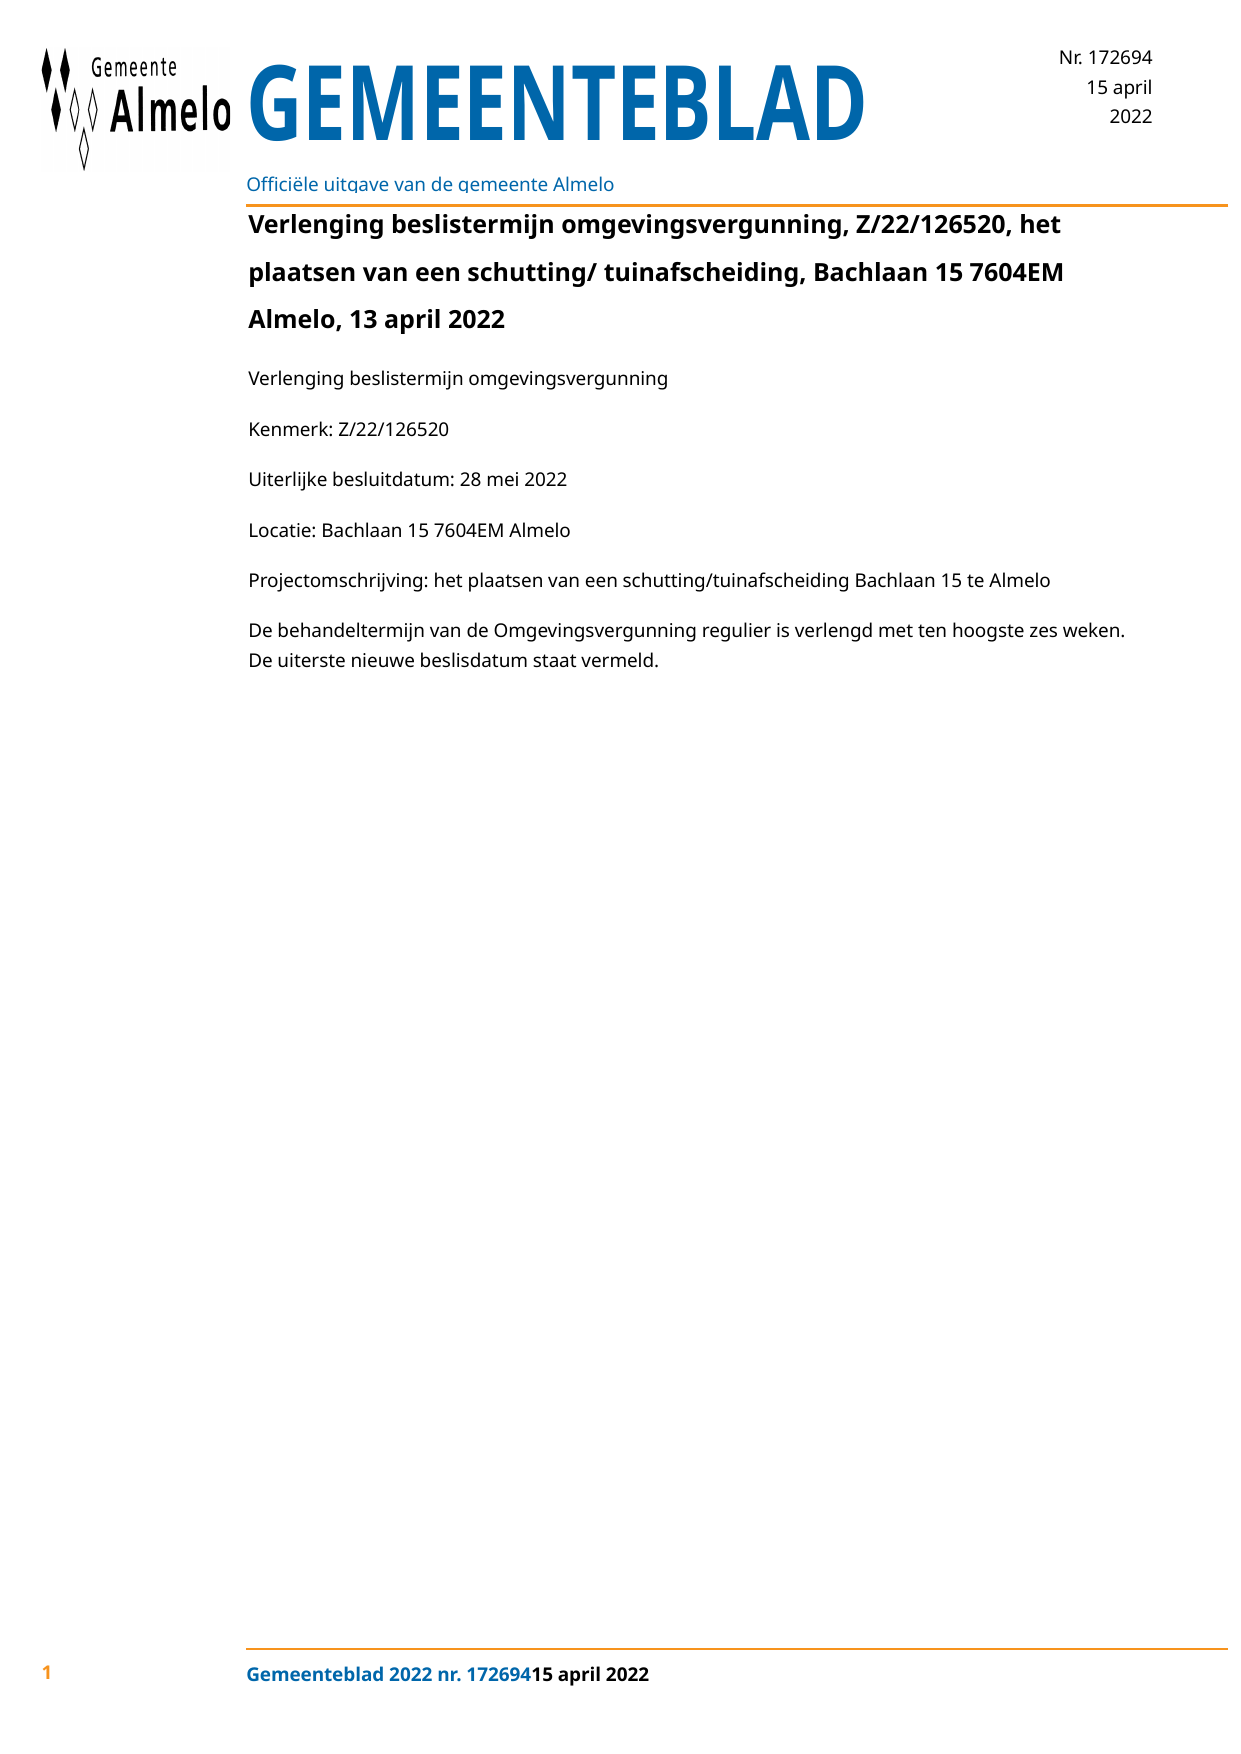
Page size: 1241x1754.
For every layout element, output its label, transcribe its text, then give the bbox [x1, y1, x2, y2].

picture [41, 47, 231, 172]
text Uiterlijke besluitdatum: 28 mei 2022 [248, 466, 1152, 492]
text Verlenging beslistermijn omgevingsvergunning [248, 366, 1152, 391]
text Kenmerk: Z/22/126520 [248, 416, 1152, 442]
text De behandeltermijn van de Omgevingsvergunning regulier is verlengd met ten hoogste zes weken. De uiterste nieuwe beslisdatum staat vermeld. [248, 618, 1152, 673]
text Locatie: Bachlaan 15 7604EM Almelo [248, 517, 1152, 542]
text Projectomschrijving: het plaatsen van een schutting/tuinafscheiding Bachlaan 15 te Almelo [248, 567, 1152, 593]
text Verlenging beslistermijn omgevingsvergunning, Z/22/126520, het plaatsen van een schutting/ tuinafscheiding, Bachlaan 15 7604EM Almelo, 13 april 2022 [248, 207, 1152, 336]
